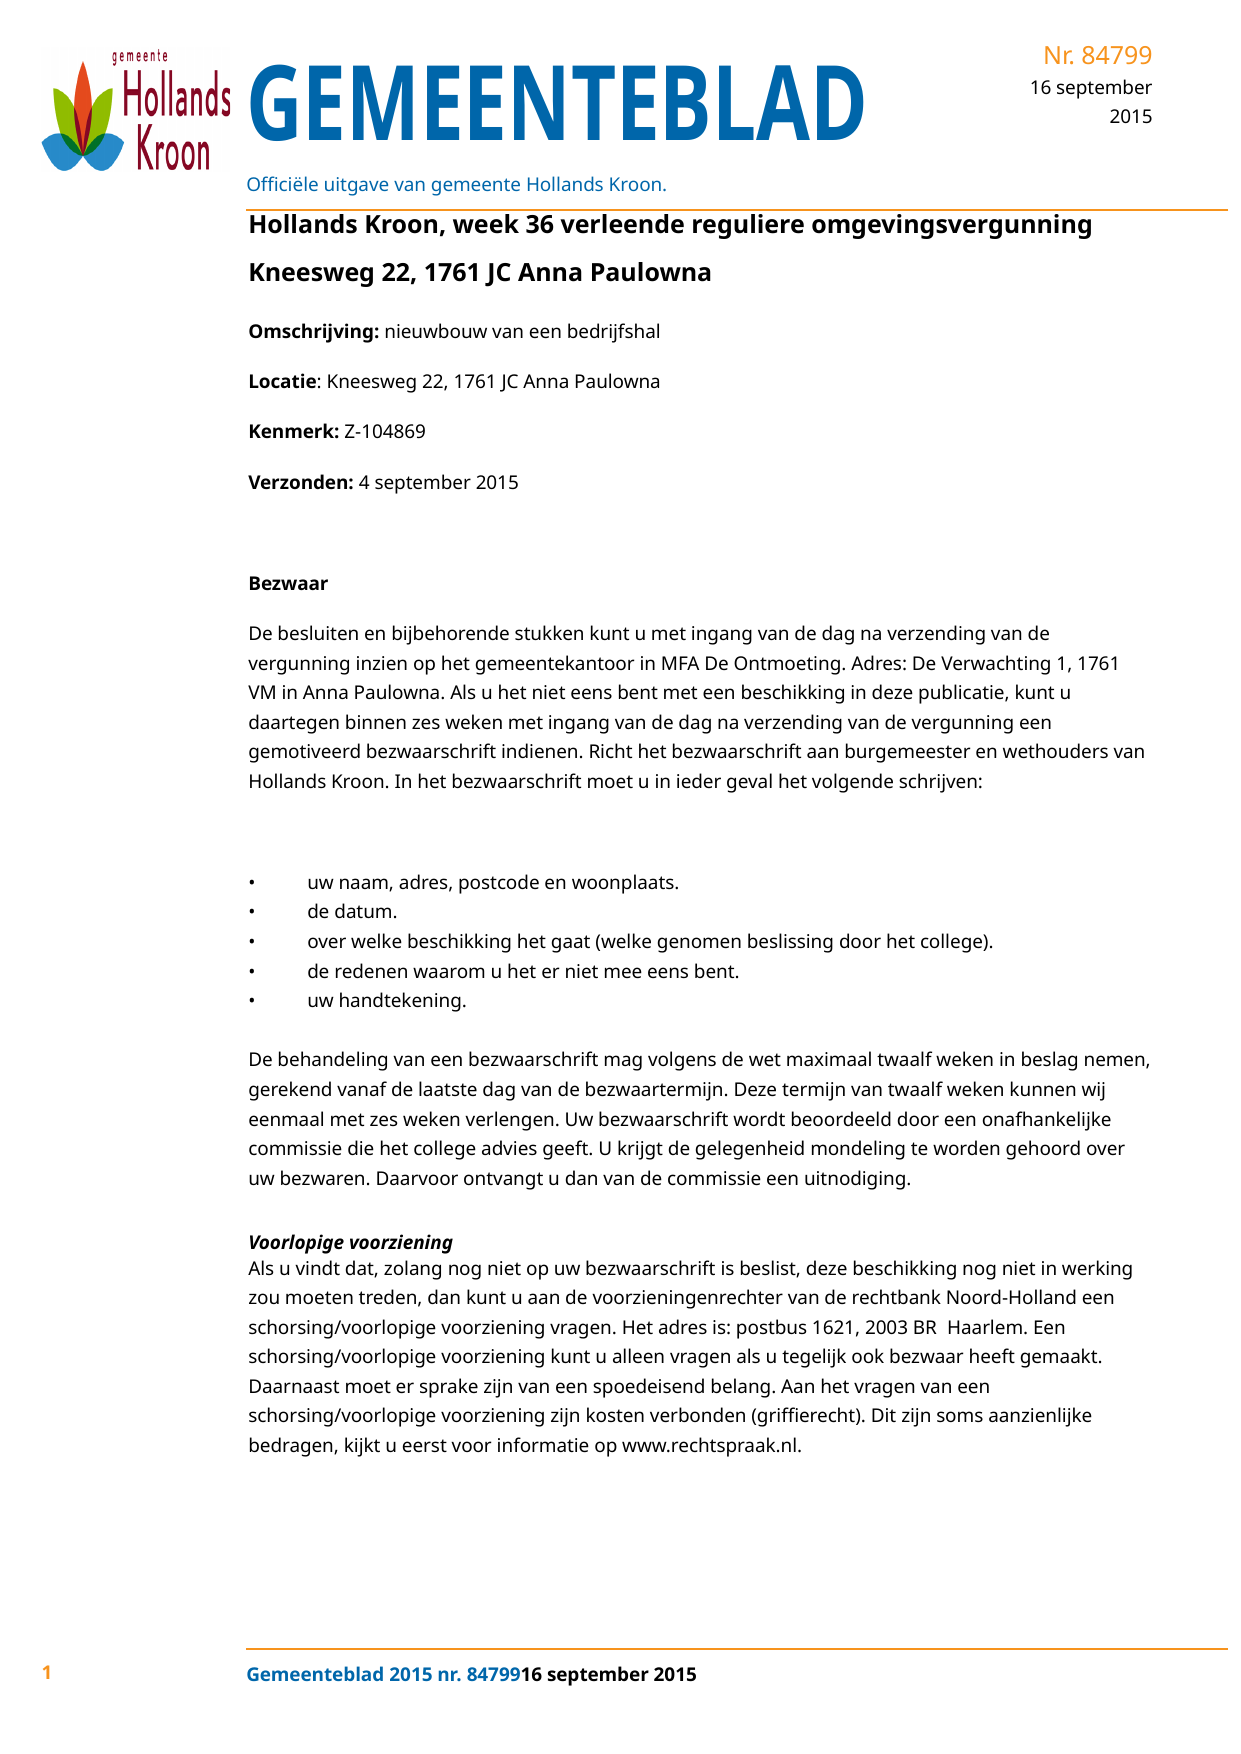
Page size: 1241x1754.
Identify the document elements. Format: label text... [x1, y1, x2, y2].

text Voorlopige voorziening [248, 1229, 1152, 1255]
text Locatie: Kneesweg 22, 1761 JC Anna Paulowna [248, 368, 1152, 394]
list uw handtekening. [248, 987, 1152, 1013]
list uw naam, adres, postcode en woonplaats. [248, 869, 1152, 895]
picture [41, 47, 231, 172]
text Bezwaar [248, 570, 1152, 596]
list de datum. [248, 899, 1152, 924]
text De besluiten en bijbehorende stukken kunt u met ingang van de dag na verzending van de vergunning inzien op het gemeentekantoor in MFA De Ontmoeting. Adres: De Verwachting 1, 1761 VM in Anna Paulowna. Als u het niet eens bent met een beschikking in deze publicatie, kunt u daartegen binnen zes weken met ingang van de dag na verzending van de vergunning een gemotiveerd bezwaarschrift indienen. Richt het bezwaarschrift aan burgemeester en wethouders van Hollands Kroon. In het bezwaarschrift moet u in ieder geval het volgende schrijven: [248, 620, 1152, 794]
text De behandeling van een bezwaarschrift mag volgens de wet maximaal twaalf weken in beslag nemen, gerekend vanaf de laatste dag van de bezwaartermijn. Deze termijn van twaalf weken kunnen wij eenmaal met zes weken verlengen. Uw bezwaarschrift wordt beoordeeld door een onafhankelijke commissie die het college advies geeft. U krijgt de gelegenheid mondeling te worden gehoord over uw bezwaren. Daarvoor ontvangt u dan van de commissie een uitnodiging. [248, 1047, 1152, 1191]
text Kenmerk: Z-104869 [248, 419, 1152, 444]
list over welke beschikking het gaat (welke genomen beslissing door het college). [248, 928, 1152, 954]
text Omschrijving: nieuwbouw van een bedrijfshal [248, 318, 1152, 344]
text Als u vindt dat, zolang nog niet op uw bezwaarschrift is beslist, deze beschikking nog niet in werking zou moeten treden, dan kunt u aan de voorzieningenrechter van de rechtbank Noord-Holland een schorsing/voorlopige voorziening vragen. Het adres is: postbus 1621, 2003 BR Haarlem. Een schorsing/voorlopige voorziening kunt u alleen vragen als u tegelijk ook bezwaar heeft gemaakt. Daarnaast moet er sprake zijn van een spoedeisend belang. Aan het vragen van een schorsing/voorlopige voorziening zijn kosten verbonden (griffierecht). Dit zijn soms aanzienlijke bedragen, kijkt u eerst voor informatie op www.rechtspraak.nl. [248, 1255, 1152, 1458]
text Verzonden: 4 september 2015 [248, 469, 1152, 495]
list de redenen waarom u het er niet mee eens bent. [248, 958, 1152, 984]
text Hollands Kroon, week 36 verleende reguliere omgevingsvergunning Kneesweg 22, 1761 JC Anna Paulowna [248, 211, 1152, 288]
